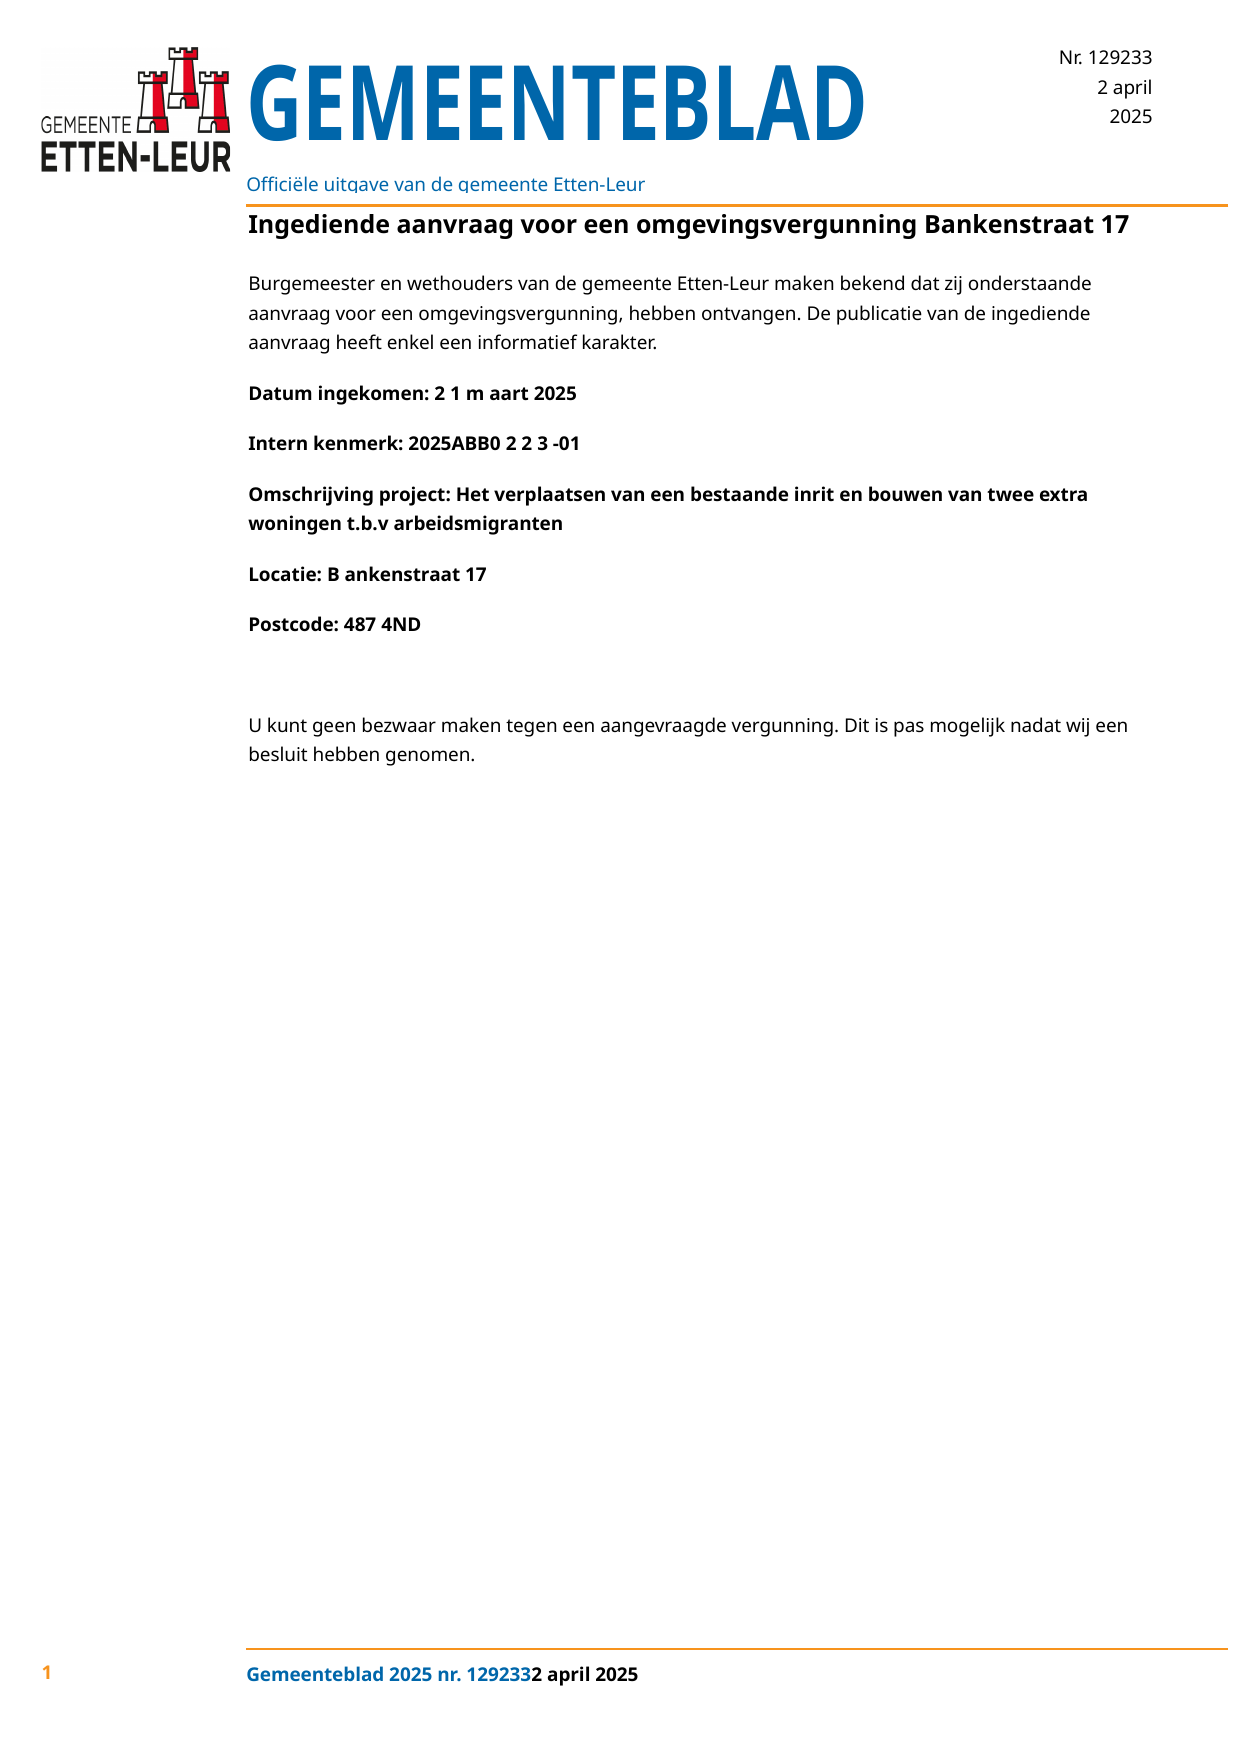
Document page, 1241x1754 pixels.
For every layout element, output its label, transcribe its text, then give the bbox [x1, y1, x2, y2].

text U kunt geen bezwaar maken tegen een aangevraagde vergunning. Dit is pas mogelijk nadat wij een besluit hebben genomen. [248, 712, 1152, 767]
text Datum ingekomen: 2 1 m aart 2025 [248, 380, 1152, 406]
text Intern kenmerk: 2025ABB0 2 2 3 -01 [248, 430, 1152, 456]
text Burgemeester en wethouders van de gemeente Etten-Leur maken bekend dat zij onderstaande aanvraag voor een omgevingsvergunning, hebben ontvangen. De publicatie van de ingediende aanvraag heeft enkel een informatief karakter. [248, 270, 1152, 355]
text Postcode: 487 4ND [248, 611, 1152, 637]
text Ingediende aanvraag voor een omgevingsvergunning Bankenstraat 17 [248, 207, 1152, 241]
text Omschrijving project: Het verplaatsen van een bestaande inrit en bouwen van twee extra woningen t.b.v arbeidsmigranten [248, 481, 1152, 536]
picture [41, 47, 231, 172]
text Locatie: B ankenstraat 17 [248, 561, 1152, 586]
